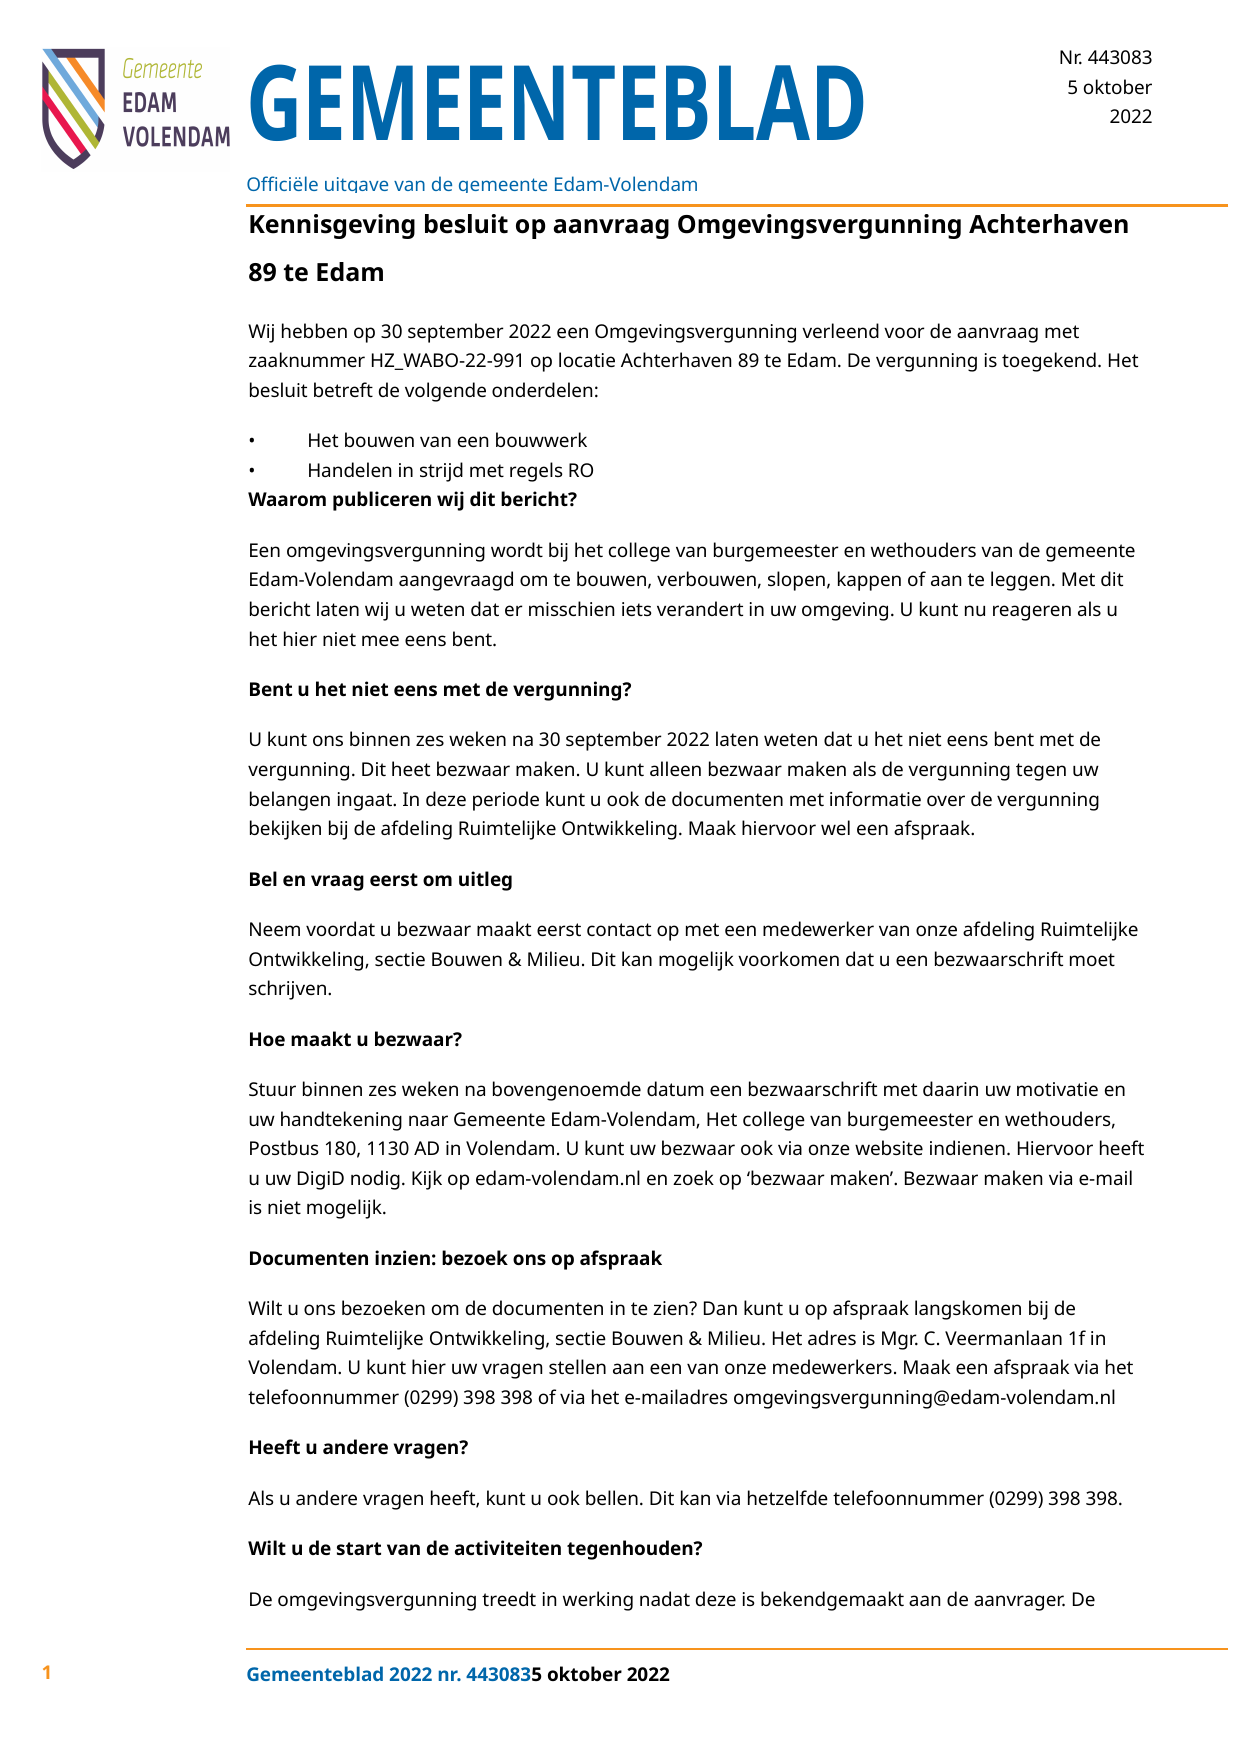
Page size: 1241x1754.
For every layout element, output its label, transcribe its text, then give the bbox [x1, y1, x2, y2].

text De omgevingsvergunning treedt in werking nadat deze is bekendgemaakt aan de aanvrager. De [248, 1586, 1152, 1612]
list Handelen in strijd met regels RO [248, 457, 1152, 483]
text Wilt u ons bezoeken om de documenten in te zien? Dan kunt u op afspraak langskomen bij de afdeling Ruimtelijke Ontwikkeling, sectie Bouwen & Milieu. Het adres is Mgr. C. Veermanlaan 1f in Volendam. U kunt hier uw vragen stellen aan een van onze medewerkers. Maak een afspraak via het telefoonnummer (0299) 398 398 of via het e-mailadres omgevingsvergunning@edam-volendam.nl [248, 1295, 1152, 1410]
text Heeft u andere vragen? [248, 1434, 1152, 1460]
picture [41, 47, 231, 172]
text Hoe maakt u bezwaar? [248, 1026, 1152, 1052]
list Het bouwen van een bouwwerk [248, 427, 1152, 453]
text Wilt u de start van de activiteiten tegenhouden? [248, 1535, 1152, 1561]
text Als u andere vragen heeft, kunt u ook bellen. Dit kan via hetzelfde telefoonnummer (0299) 398 398. [248, 1485, 1152, 1511]
text Een omgevingsvergunning wordt bij het college van burgemeester en wethouders van de gemeente Edam-Volendam aangevraagd om te bouwen, verbouwen, slopen, kappen of aan te leggen. Met dit bericht laten wij u weten dat er misschien iets verandert in uw omgeving. U kunt nu reageren als u het hier niet mee eens bent. [248, 537, 1152, 652]
text Documenten inzien: bezoek ons op afspraak [248, 1245, 1152, 1271]
text U kunt ons binnen zes weken na 30 september 2022 laten weten dat u het niet eens bent met de vergunning. Dit heet bezwaar maken. U kunt alleen bezwaar maken als de vergunning tegen uw belangen ingaat. In deze periode kunt u ook de documenten met informatie over de vergunning bekijken bij de afdeling Ruimtelijke Ontwikkeling. Maak hiervoor wel een afspraak. [248, 727, 1152, 841]
text Kennisgeving besluit op aanvraag Omgevingsvergunning Achterhaven 89 te Edam [248, 207, 1152, 288]
text Neem voordat u bezwaar maakt eerst contact op met een medewerker van onze afdeling Ruimtelijke Ontwikkeling, sectie Bouwen & Milieu. Dit kan mogelijk voorkomen dat u een bezwaarschrift moet schrijven. [248, 916, 1152, 1001]
text Bel en vraag eerst om uitleg [248, 866, 1152, 892]
text Stuur binnen zes weken na bovengenoemde datum een bezwaarschrift met daarin uw motivatie en uw handtekening naar Gemeente Edam-Volendam, Het college van burgemeester en wethouders, Postbus 180, 1130 AD in Volendam. U kunt uw bezwaar ook via onze website indienen. Hiervoor heeft u uw DigiD nodig. Kijk op edam-volendam.nl en zoek op ‘bezwaar maken’. Bezwaar maken via e-mail is niet mogelijk. [248, 1076, 1152, 1220]
text Waarom publiceren wij dit bericht? [248, 487, 1152, 512]
text Bent u het niet eens met de vergunning? [248, 676, 1152, 702]
text Wij hebben op 30 september 2022 een Omgevingsvergunning verleend voor de aanvraag met zaaknummer HZ_WABO-22-991 op locatie Achterhaven 89 te Edam. De vergunning is toegekend. Het besluit betreft de volgende onderdelen: [248, 318, 1152, 403]
